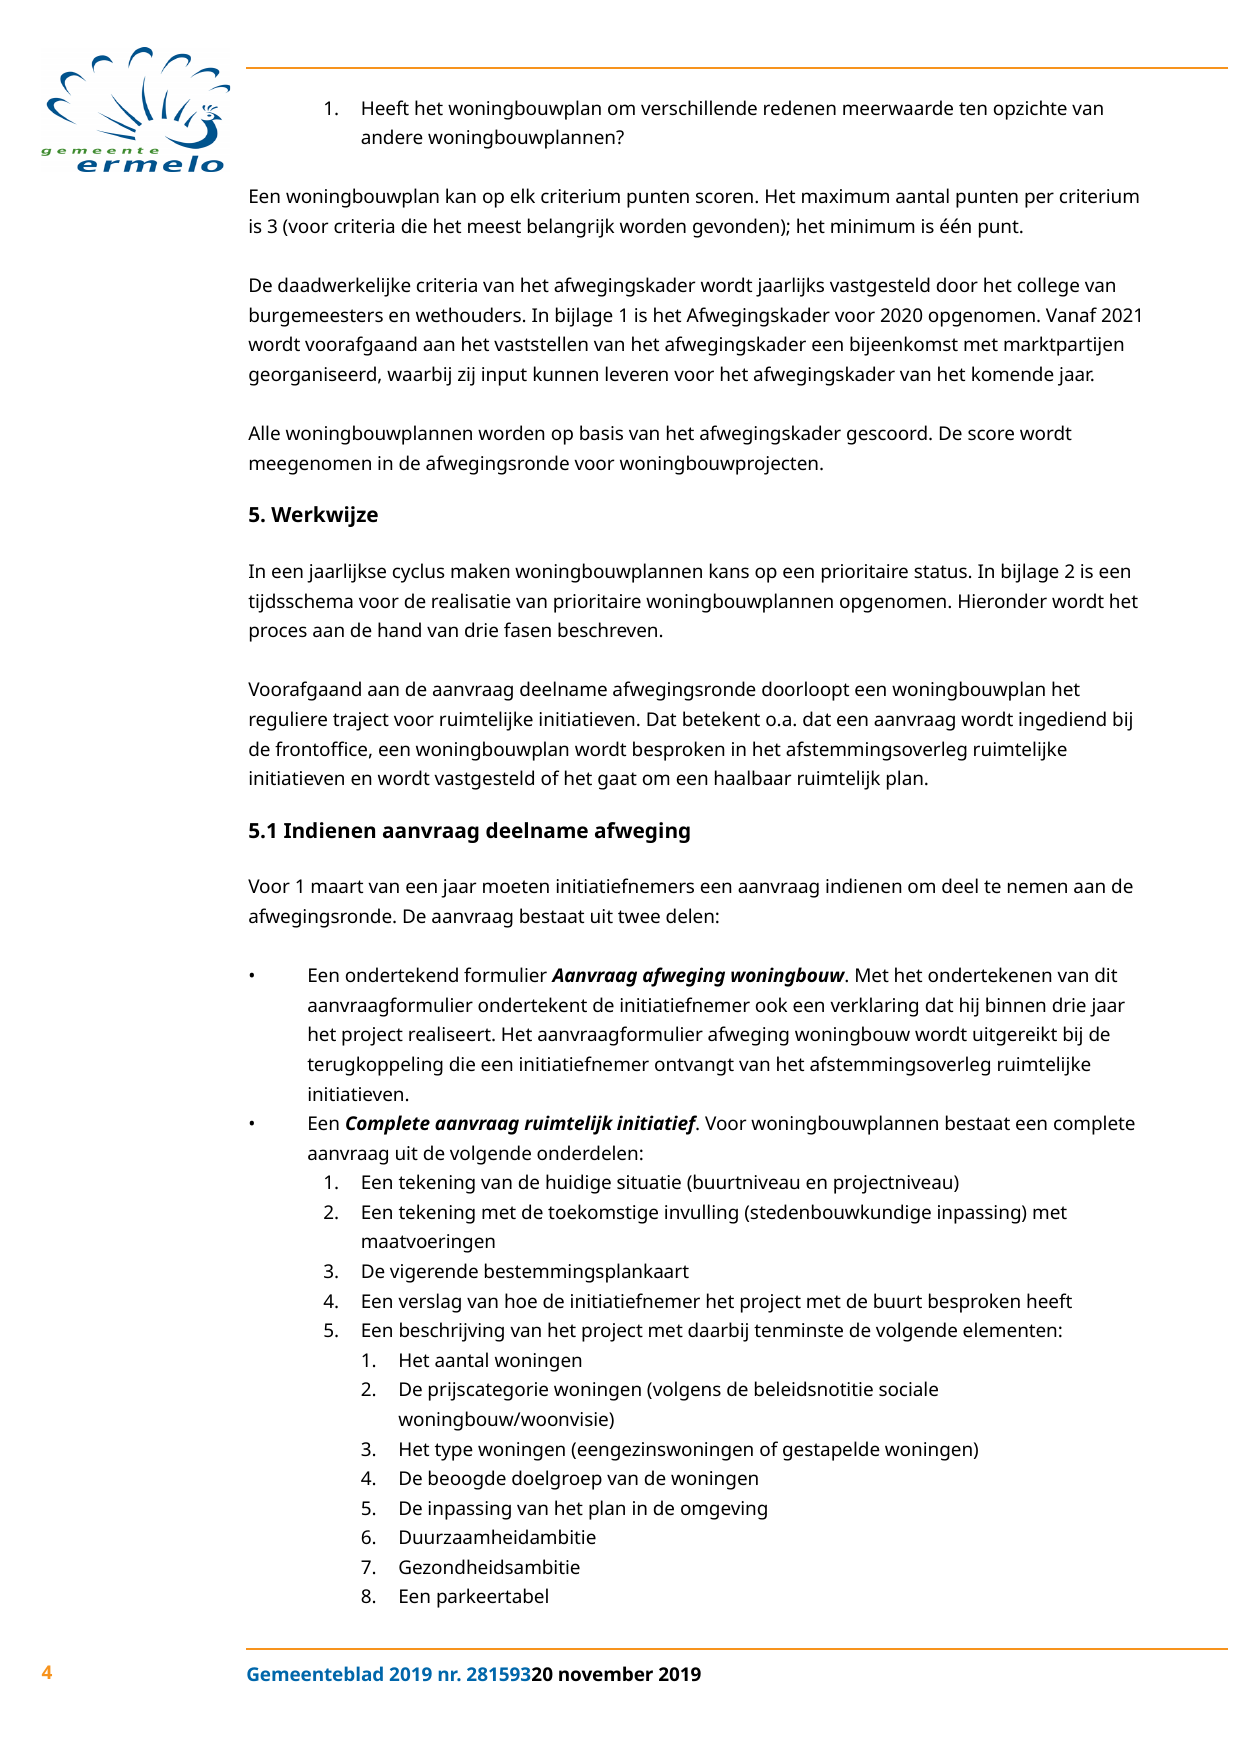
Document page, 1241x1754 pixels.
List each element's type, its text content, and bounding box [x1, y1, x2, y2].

list De vigerende bestemmingsplankaart [323, 1258, 1152, 1284]
list Een Complete aanvraag ruimtelijk initiatief. Voor woningbouwplannen bestaat een complete aanvraag uit de volgende onderdelen: [248, 1110, 1152, 1166]
list Een verslag van hoe de initiatiefnemer het project met de buurt besproken heeft [323, 1288, 1152, 1314]
list Een beschrijving van het project met daarbij tenminste de volgende elementen: [323, 1317, 1152, 1343]
text Voorafgaand aan de aanvraag deelname afwegingsronde doorloopt een woningbouwplan het reguliere traject voor ruimtelijke initiatieven. Dat betekent o.a. dat een aanvraag wordt ingediend bij de frontoffice, een woningbouwplan wordt besproken in het afstemmingsoverleg ruimtelijke initiatieven en wordt vastgesteld of het gaat om een haalbaar ruimtelijk plan. [248, 677, 1152, 791]
list Het aantal woningen [361, 1347, 1152, 1373]
list De beoogde doelgroep van de woningen [361, 1465, 1152, 1491]
list Heeft het woningbouwplan om verschillende redenen meerwaarde ten opzichte van andere woningbouwplannen? [323, 95, 1152, 150]
list Een ondertekend formulier Aanvraag afweging woningbouw. Met het ondertekenen van dit aanvraagformulier ondertekent de initiatiefnemer ook een verklaring dat hij binnen drie jaar het project realiseert. Het aanvraagformulier afweging woningbouw wordt uitgereikt bij de terugkoppeling die een initiatiefnemer ontvangt van het afstemmingsoverleg ruimtelijke initiatieven. [248, 962, 1152, 1107]
list Het type woningen (eengezinswoningen of gestapelde woningen) [361, 1436, 1152, 1462]
text 5. Werkwijze [248, 500, 1152, 529]
text De daadwerkelijke criteria van het afwegingskader wordt jaarlijks vastgesteld door het college van burgemeesters en wethouders. In bijlage 1 is het Afwegingskader voor 2020 opgenomen. Vanaf 2021 wordt voorafgaand aan het vaststellen van het afwegingskader een bijeenkomst met marktpartijen georganiseerd, waarbij zij input kunnen leveren voor het afwegingskader van het komende jaar. [248, 272, 1152, 387]
list De inpassing van het plan in de omgeving [361, 1495, 1152, 1521]
text Alle woningbouwplannen worden op basis van het afwegingskader gescoord. De score wordt meegenomen in de afwegingsronde voor woningbouwprojecten. [248, 420, 1152, 476]
list Een tekening van de huidige situatie (buurtniveau en projectniveau) [323, 1169, 1152, 1195]
text Een woningbouwplan kan op elk criterium punten scoren. Het maximum aantal punten per criterium is 3 (voor criteria die het meest belangrijk worden gevonden); het minimum is één punt. [248, 183, 1152, 239]
list Een tekening met de toekomstige invulling (stedenbouwkundige inpassing) met maatvoeringen [323, 1199, 1152, 1254]
list De prijscategorie woningen (volgens de beleidsnotitie sociale woningbouw/woonvisie) [361, 1377, 1152, 1432]
text 5.1 Indienen aanvraag deelname afweging [248, 816, 1152, 844]
picture [41, 47, 231, 172]
list Duurzaamheidambitie [361, 1524, 1152, 1550]
list Een parkeertabel [361, 1584, 1152, 1609]
list Gezondheidsambitie [361, 1554, 1152, 1580]
text In een jaarlijkse cyclus maken woningbouwplannen kans op een prioritaire status. In bijlage 2 is een tijdsschema voor de realisatie van prioritaire woningbouwplannen opgenomen. Hieronder wordt het proces aan de hand van drie fasen beschreven. [248, 558, 1152, 643]
text Voor 1 maart van een jaar moeten initiatiefnemers een aanvraag indienen om deel te nemen aan de afwegingsronde. De aanvraag bestaat uit twee delen: [248, 874, 1152, 929]
